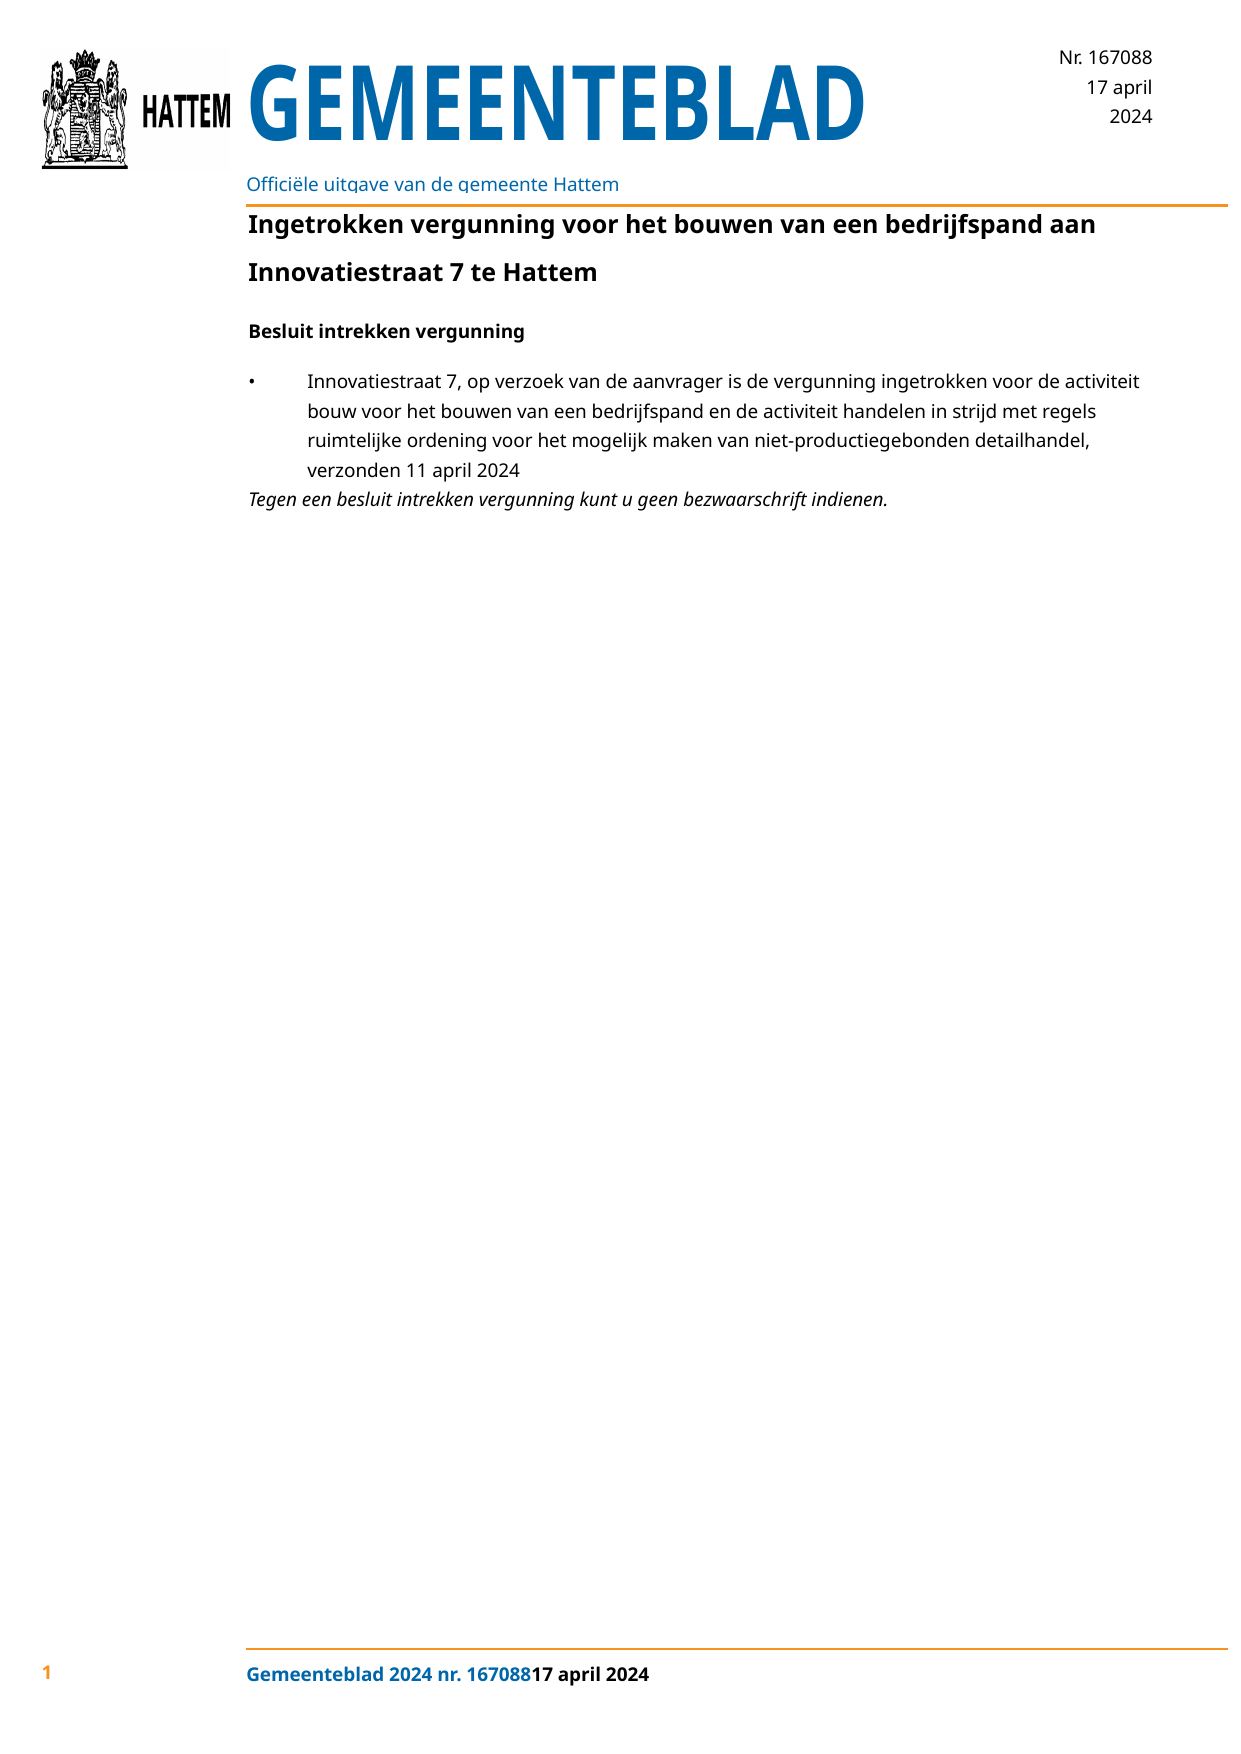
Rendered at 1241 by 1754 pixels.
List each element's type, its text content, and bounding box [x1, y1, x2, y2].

text Tegen een besluit intrekken vergunning kunt u geen bezwaarschrift indienen. [248, 487, 1152, 512]
list Innovatiestraat 7, op verzoek van de aanvrager is de vergunning ingetrokken voor de activiteit bouw voor het bouwen van een bedrijfspand en de activiteit handelen in strijd met regels ruimtelijke ordening voor het mogelijk maken van niet-productiegebonden detailhandel, verzonden 11 april 2024 [248, 368, 1152, 483]
text Ingetrokken vergunning voor het bouwen van een bedrijfspand aan Innovatiestraat 7 te Hattem [248, 207, 1152, 288]
text Besluit intrekken vergunning [248, 318, 1152, 344]
picture [41, 47, 231, 172]
